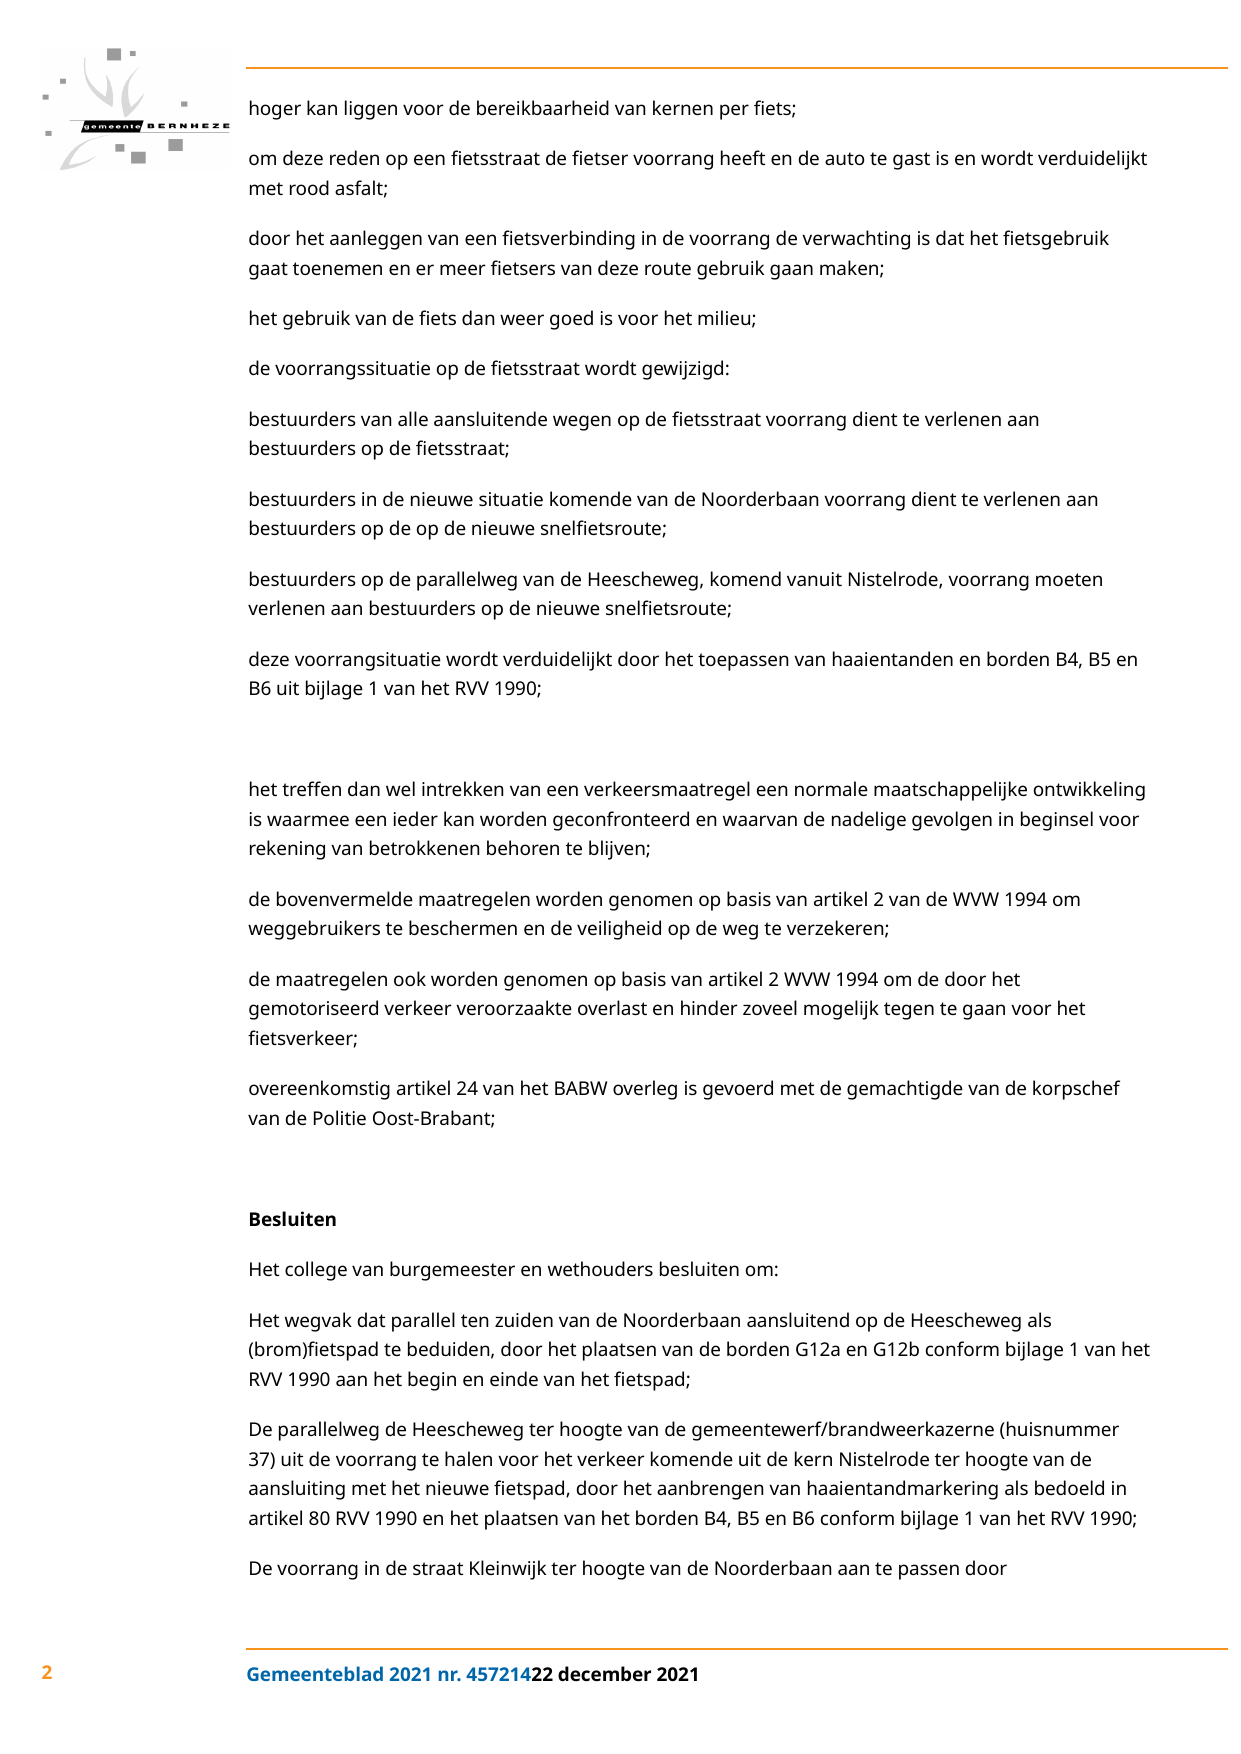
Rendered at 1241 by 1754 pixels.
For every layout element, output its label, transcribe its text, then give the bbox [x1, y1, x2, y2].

text De voorrang in de straat Kleinwijk ter hoogte van de Noorderbaan aan te passen door [248, 1556, 1152, 1581]
text het treffen dan wel intrekken van een verkeersmaatregel een normale maatschappelijke ontwikkeling is waarmee een ieder kan worden geconfronteerd en waarvan de nadelige gevolgen in beginsel voor rekening van betrokkenen behoren te blijven; [248, 776, 1152, 861]
text de maatregelen ook worden genomen op basis van artikel 2 WVW 1994 om de door het gemotoriseerd verkeer veroorzaakte overlast en hinder zoveel mogelijk tegen te gaan voor het fietsverkeer; [248, 966, 1152, 1051]
text overeenkomstig artikel 24 van het BABW overleg is gevoerd met de gemachtigde van de korpschef van de Politie Oost-Brabant; [248, 1076, 1152, 1131]
text hoger kan liggen voor de bereikbaarheid van kernen per fiets; [248, 95, 1152, 121]
text de voorrangssituatie op de fietsstraat wordt gewijzigd: [248, 356, 1152, 381]
text bestuurders in de nieuwe situatie komende van de Noorderbaan voorrang dient te verlenen aan bestuurders op de op de nieuwe snelfietsroute; [248, 486, 1152, 541]
picture [41, 47, 231, 172]
text deze voorrangsituatie wordt verduidelijkt door het toepassen van haaientanden en borden B4, B5 en B6 uit bijlage 1 van het RVV 1990; [248, 646, 1152, 701]
text bestuurders van alle aansluitende wegen op de fietsstraat voorrang dient te verlenen aan bestuurders op de fietsstraat; [248, 406, 1152, 461]
text Het wegvak dat parallel ten zuiden van de Noorderbaan aansluitend op de Heescheweg als (brom)fietspad te beduiden, door het plaatsen van de borden G12a en G12b conform bijlage 1 van het RVV 1990 aan het begin en einde van het fietspad; [248, 1307, 1152, 1392]
text Besluiten [248, 1206, 1152, 1232]
text Het college van burgemeester en wethouders besluiten om: [248, 1256, 1152, 1282]
text het gebruik van de fiets dan weer goed is voor het milieu; [248, 305, 1152, 331]
text om deze reden op een fietsstraat de fietser voorrang heeft en de auto te gast is en wordt verduidelijkt met rood asfalt; [248, 145, 1152, 201]
text de bovenvermelde maatregelen worden genomen op basis van artikel 2 van de WVW 1994 om weggebruikers te beschermen en de veiligheid op de weg te verzekeren; [248, 886, 1152, 941]
text bestuurders op de parallelweg van de Heescheweg, komend vanuit Nistelrode, voorrang moeten verlenen aan bestuurders op de nieuwe snelfietsroute; [248, 566, 1152, 621]
text De parallelweg de Heescheweg ter hoogte van de gemeentewerf/brandweerkazerne (huisnummer 37) uit de voorrang te halen voor het verkeer komende uit de kern Nistelrode ter hoogte van de aansluiting met het nieuwe fietspad, door het aanbrengen van haaientandmarkering als bedoeld in artikel 80 RVV 1990 en het plaatsen van het borden B4, B5 en B6 conform bijlage 1 van het RVV 1990; [248, 1416, 1152, 1531]
text door het aanleggen van een fietsverbinding in de voorrang de verwachting is dat het fietsgebruik gaat toenemen en er meer fietsers van deze route gebruik gaan maken; [248, 225, 1152, 281]
